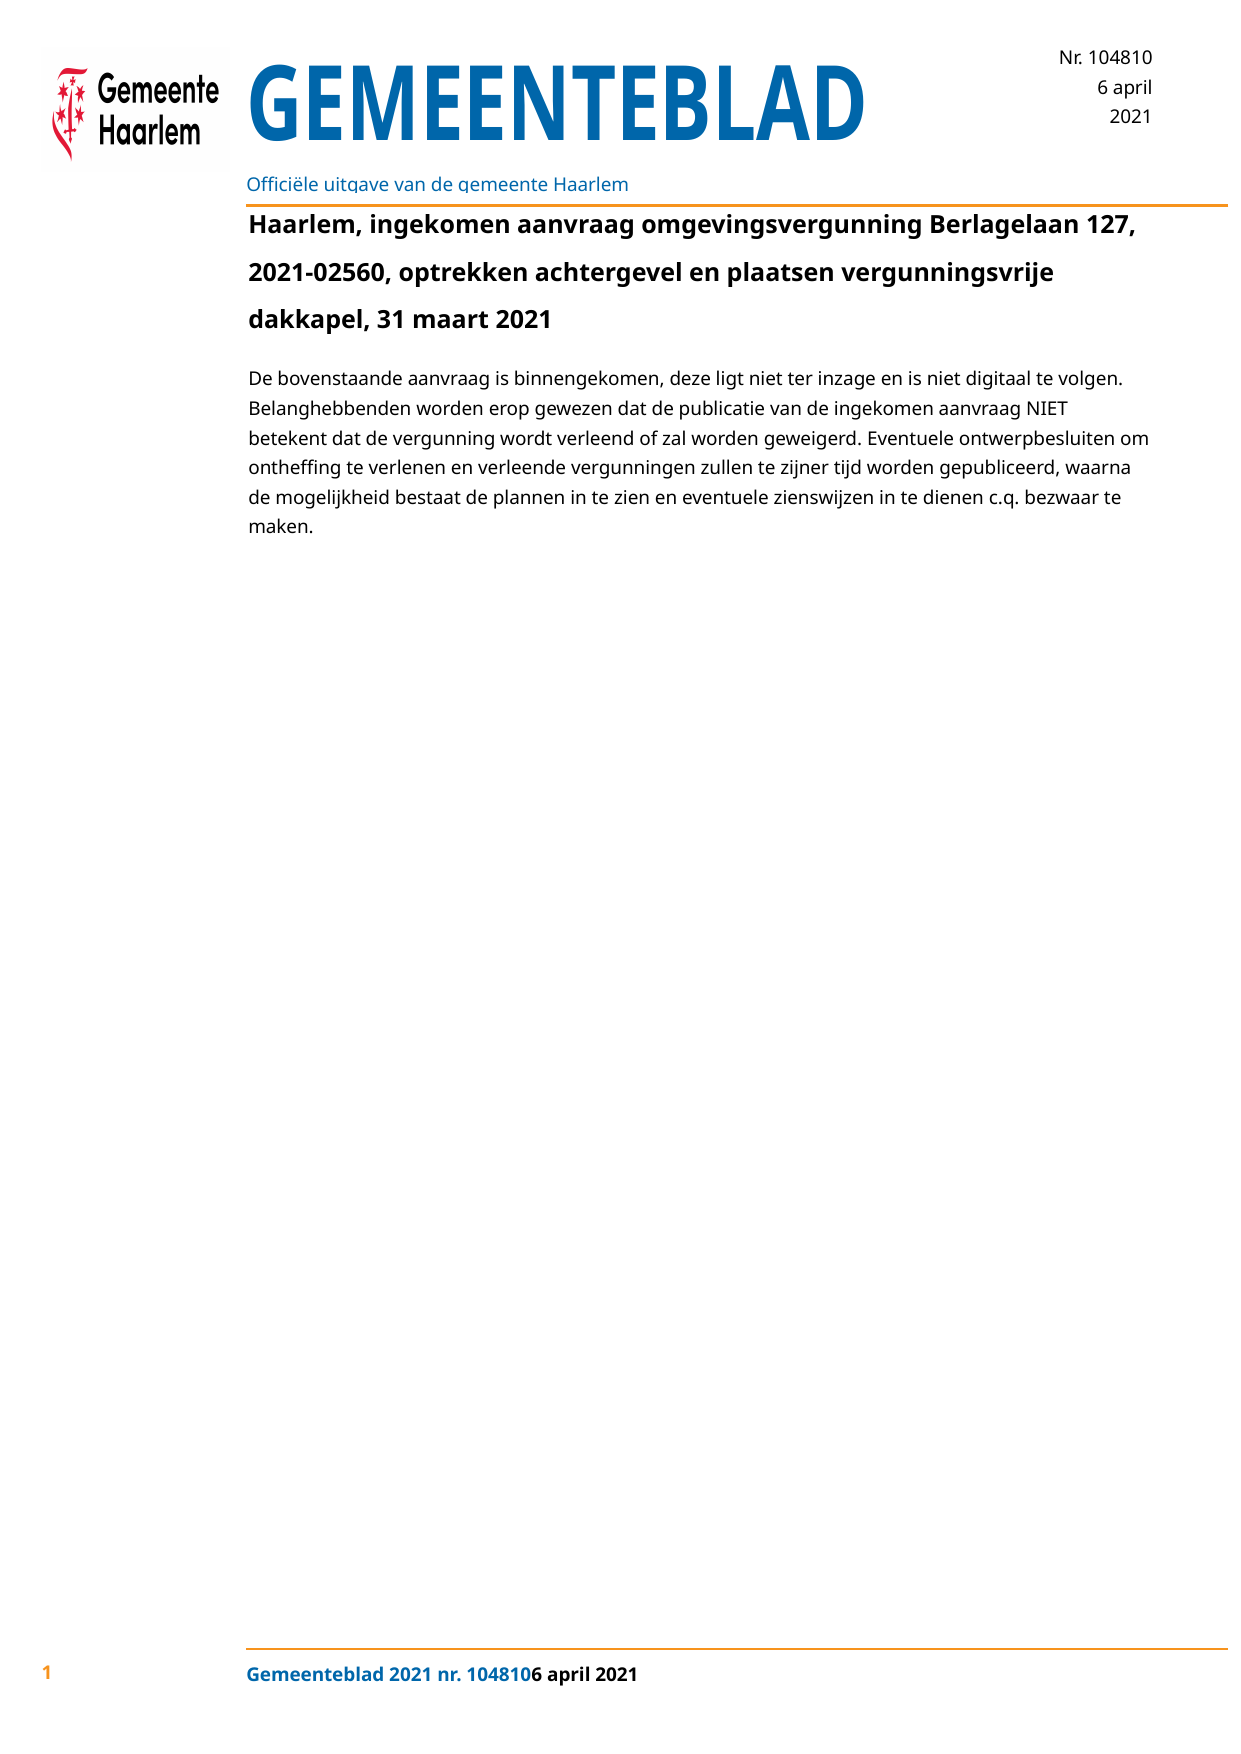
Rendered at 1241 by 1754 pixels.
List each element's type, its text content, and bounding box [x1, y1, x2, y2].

text Haarlem, ingekomen aanvraag omgevingsvergunning Berlagelaan 127, 2021-02560, optrekken achtergevel en plaatsen vergunningsvrije dakkapel, 31 maart 2021 [248, 207, 1152, 336]
text De bovenstaande aanvraag is binnengekomen, deze ligt niet ter inzage en is niet digitaal te volgen. Belanghebbenden worden erop gewezen dat de publicatie van de ingekomen aanvraag NIET betekent dat de vergunning wordt verleend of zal worden geweigerd. Eventuele ontwerpbesluiten om ontheffing te verlenen en verleende vergunningen zullen te zijner tijd worden gepubliceerd, waarna de mogelijkheid bestaat de plannen in te zien en eventuele zienswijzen in te dienen c.q. bezwaar te maken. [248, 366, 1152, 539]
picture [41, 47, 231, 172]
